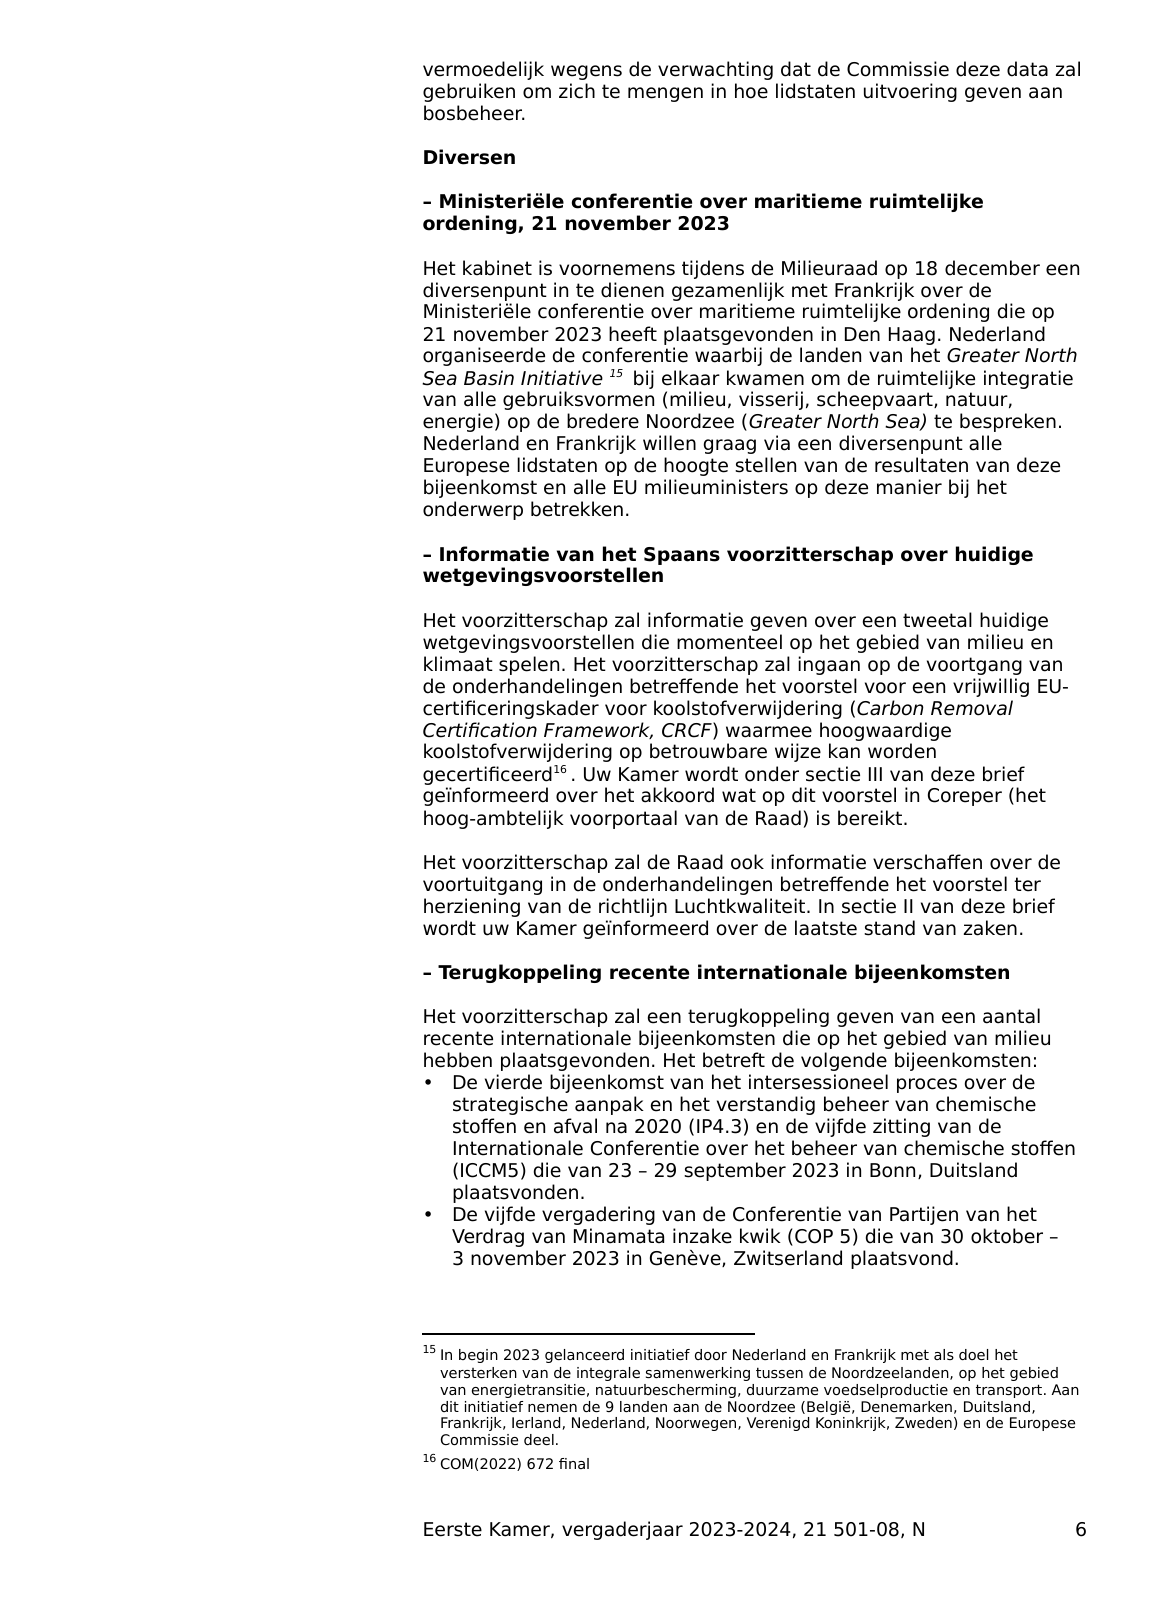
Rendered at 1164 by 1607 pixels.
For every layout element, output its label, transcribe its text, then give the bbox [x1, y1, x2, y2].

text • De vijfde vergadering van de Conferentie van Partijen van het Verdrag van Minamata inzake kwik (COP 5) die van 30 oktober – 3 november 2023 in Genève, Zwitserland plaatsvond. [422, 1204, 1087, 1269]
text In begin 2023 gelanceerd initiatief door Nederland en Frankrijk met als doel het versterken van de integrale samenwerking tussen de Noordzeelanden, op het gebied van energietransitie, natuurbescherming, duurzame voedselproductie en transport. Aan dit initiatief nemen de 9 landen aan de Noordzee (België, Denemarken, Duitsland, Frankrijk, Ierland, Nederland, Noorwegen, Verenigd Koninkrijk, Zweden) en de Europese Commissie deel. [422, 1343, 1087, 1449]
text COM(2022) 672 final [422, 1452, 1087, 1474]
text Het voorzitterschap zal een terugkoppeling geven van een aantal recente internationale bijeenkomsten die op het gebied van milieu hebben plaatsgevonden. Het betreft de volgende bijeenkomsten: [422, 1006, 1087, 1072]
text Het voorzitterschap zal informatie geven over een tweetal huidige wetgevingsvoorstellen die momenteel op het gebied van milieu en klimaat spelen. Het voorzitterschap zal ingaan op de voortgang van de onderhandelingen betreffende het voorstel voor een vrijwillig EU-certificeringskader voor koolstofverwijdering (Carbon Removal Certification Framework, CRCF) waarmee hoogwaardige koolstofverwijdering op betrouwbare wijze kan worden gecertificeerd. Uw Kamer wordt onder sectie III van deze brief geïnformeerd over het akkoord wat op dit voorstel in Coreper (het hoog-ambtelijk voorportaal van de Raad) is bereikt. [422, 609, 1087, 829]
text Het kabinet is voornemens tijdens de Milieuraad op 18 december een diversenpunt in te dienen gezamenlijk met Frankrijk over de Ministeriële conferentie over maritieme ruimtelijke ordening die op 21 november 2023 heeft plaatsgevonden in Den Haag. Nederland organiseerde de conferentie waarbij de landen van het Greater North Sea Basin Initiative bij elkaar kwamen om de ruimtelijke integratie van alle gebruiksvormen (milieu, visserij, scheepvaart, natuur, energie) op de bredere Noordzee (Greater North Sea) te bespreken. Nederland en Frankrijk willen graag via een diversenpunt alle Europese lidstaten op de hoogte stellen van de resultaten van deze bijeenkomst en alle EU milieuministers op deze manier bij het onderwerp betrekken. [422, 257, 1087, 521]
subtitle – Informatie van het Spaans voorzitterschap over huidige wetgevingsvoorstellen [422, 543, 1087, 587]
subtitle – Terugkoppeling recente internationale bijeenkomsten [422, 962, 1087, 984]
text vermoedelijk wegens de verwachting dat de Commissie deze data zal gebruiken om zich te mengen in hoe lidstaten uitvoering geven aan bosbeheer. [422, 59, 1087, 125]
subtitle Diversen [422, 147, 1087, 169]
text Het voorzitterschap zal de Raad ook informatie verschaffen over de voortuitgang in de onderhandelingen betreffende het voorstel ter herziening van de richtlijn Luchtkwaliteit. In sectie II van deze brief wordt uw Kamer geïnformeerd over de laatste stand van zaken. [422, 852, 1087, 939]
text • De vierde bijeenkomst van het intersessioneel proces over de strategische aanpak en het verstandig beheer van chemische stoffen en afval na 2020 (IP4.3) en de vijfde zitting van de Internationale Conferentie over het beheer van chemische stoffen (ICCM5) die van 23 – 29 september 2023 in Bonn, Duitsland plaatsvonden. [422, 1072, 1087, 1204]
subtitle – Ministeriële conferentie over maritieme ruimtelijke ordening, 21 november 2023 [422, 191, 1087, 235]
